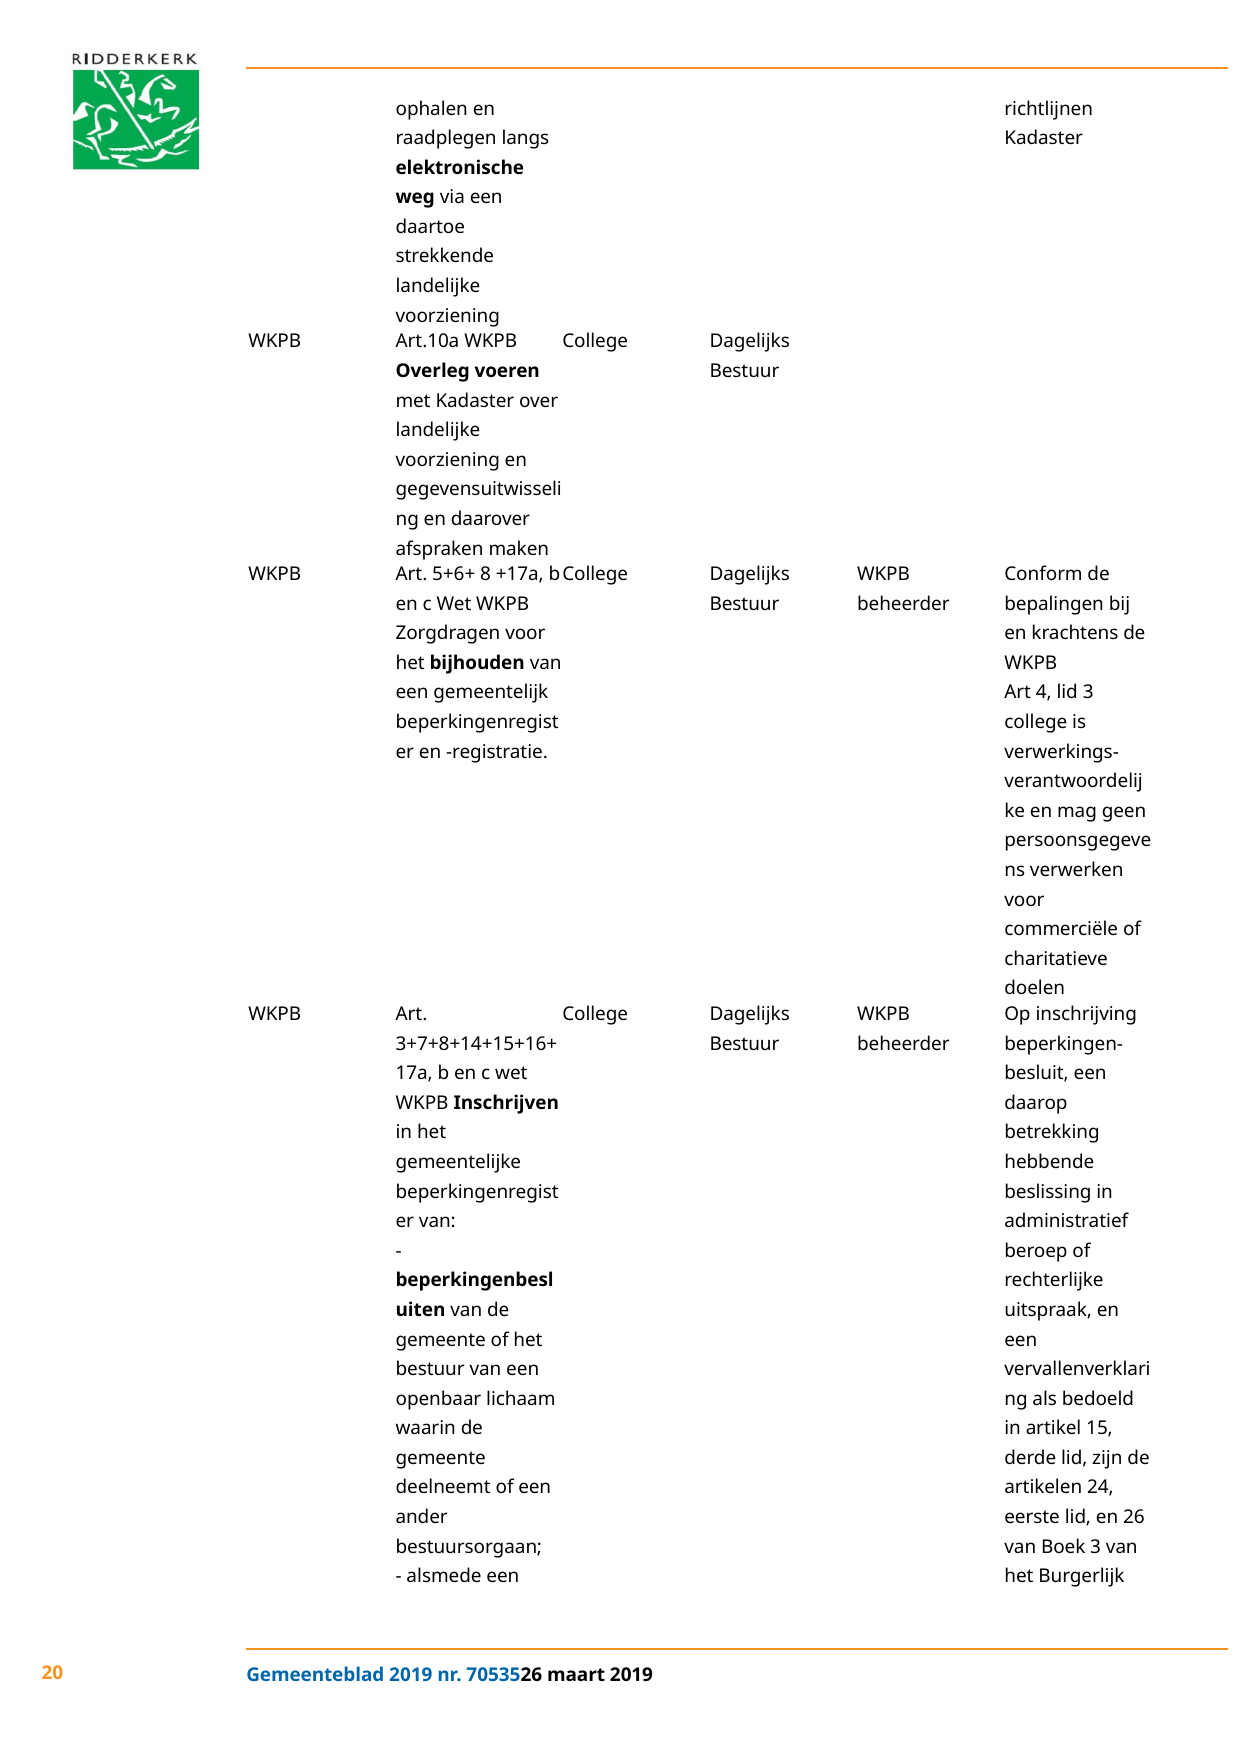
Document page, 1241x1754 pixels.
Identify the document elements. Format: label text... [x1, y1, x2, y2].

table_cell [562, 95, 709, 328]
table_cell Art. 3+7+8+14+15+16+17a, b en c wet WKPB Inschrijven in het gemeentelijke beperkingenregister van: - beperkingenbesluiten van de gemeente of het bestuur van een openbaar lichaam waarin de gemeente deelneemt of een ander bestuursorgaan; - alsmede een [395, 1000, 562, 1588]
table_cell Dagelijks Bestuur [709, 328, 857, 560]
table_cell WKPB [248, 328, 395, 560]
table_cell [1004, 328, 1152, 560]
table_cell Conform de bepalingen bij en krachtens de WKPB Art 4, lid 3 college is verwerkings-verantwoordelijke en mag geen persoonsgegevens verwerken voor commerciële of charitatieve doelen [1004, 560, 1152, 1000]
table_cell Art.10a WKPB Overleg voeren met Kadaster over landelijke voorziening en gegevensuitwisseling en daarover afspraken maken [395, 328, 562, 560]
table_cell WKPB [248, 1000, 395, 1588]
table_cell WKPB [248, 560, 395, 1000]
table_cell [709, 95, 857, 328]
table_cell WKPB beheerder [857, 560, 1004, 1000]
table_cell [857, 95, 1004, 328]
table_cell Dagelijks Bestuur [709, 560, 857, 1000]
table_cell [248, 95, 395, 328]
table_cell College [562, 1000, 709, 1588]
table_cell richtlijnen Kadaster [1004, 95, 1152, 328]
table_cell Op inschrijving beperkingen-besluit, een daarop betrekking hebbende beslissing in administratief beroep of rechterlijke uitspraak, en een vervallenverklaring als bedoeld in artikel 15, derde lid, zijn de artikelen 24, eerste lid, en 26 van Boek 3 van het Burgerlijk [1004, 1000, 1152, 1588]
table_cell [857, 328, 1004, 560]
table_cell College [562, 328, 709, 560]
table_cell WKPB beheerder [857, 1000, 1004, 1588]
picture [41, 47, 231, 172]
table_cell Art. 5+6+ 8 +17a, b en c Wet WKPB Zorgdragen voor het bijhouden van een gemeentelijk beperkingenregister en -registratie. [395, 560, 562, 1000]
table_cell ophalen en raadplegen langs elektronische weg via een daartoe strekkende landelijke voorziening [395, 95, 562, 328]
table_cell Dagelijks Bestuur [709, 1000, 857, 1588]
table_cell College [562, 560, 709, 1000]
